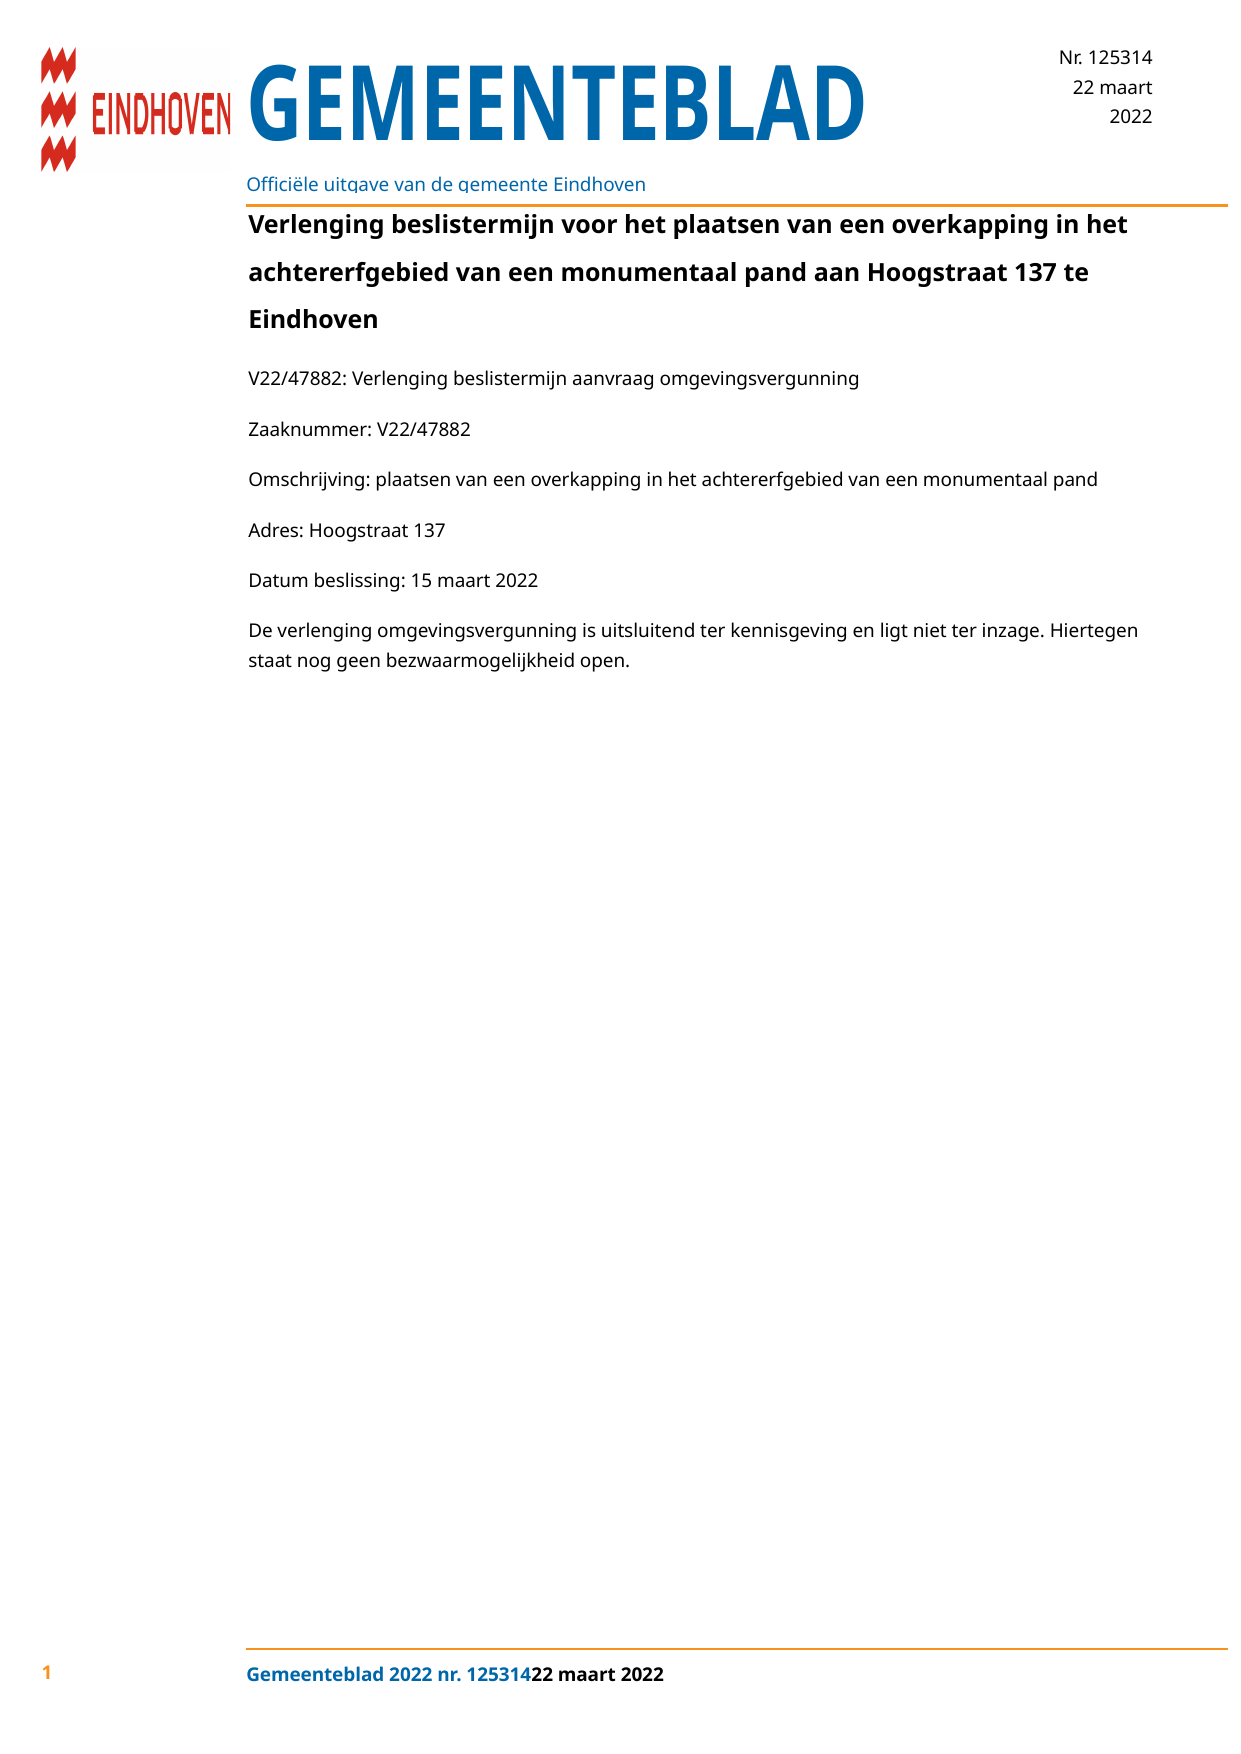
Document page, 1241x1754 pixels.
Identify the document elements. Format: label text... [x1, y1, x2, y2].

text Zaaknummer: V22/47882 [248, 416, 1152, 442]
text V22/47882: Verlenging beslistermijn aanvraag omgevingsvergunning [248, 366, 1152, 391]
text Datum beslissing: 15 maart 2022 [248, 567, 1152, 593]
picture [41, 47, 231, 172]
text Adres: Hoogstraat 137 [248, 517, 1152, 542]
text De verlenging omgevingsvergunning is uitsluitend ter kennisgeving en ligt niet ter inzage. Hiertegen staat nog geen bezwaarmogelijkheid open. [248, 618, 1152, 673]
text Verlenging beslistermijn voor het plaatsen van een overkapping in het achtererfgebied van een monumentaal pand aan Hoogstraat 137 te Eindhoven [248, 207, 1152, 336]
text Omschrijving: plaatsen van een overkapping in het achtererfgebied van een monumentaal pand [248, 466, 1152, 492]
